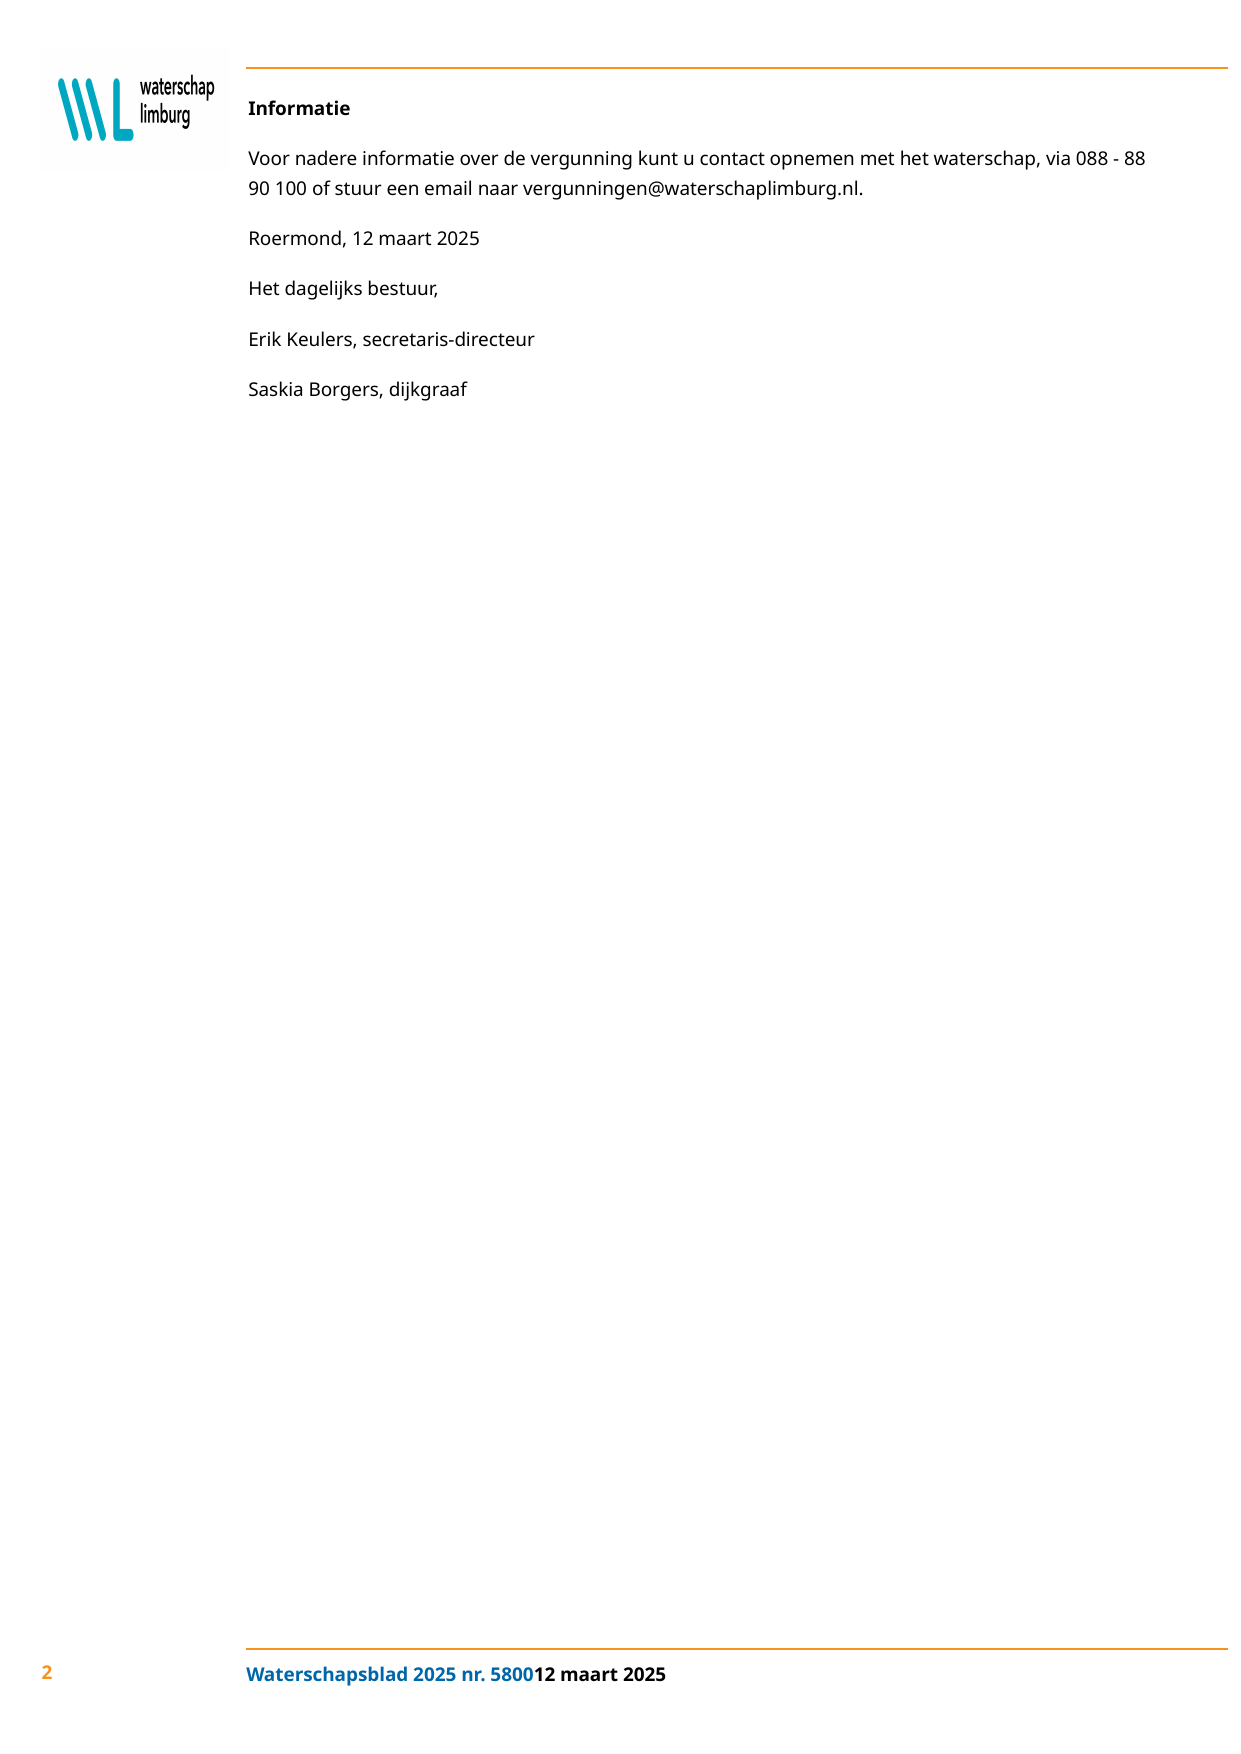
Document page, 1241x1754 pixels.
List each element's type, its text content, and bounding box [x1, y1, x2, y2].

text Erik Keulers, secretaris-directeur [248, 326, 1152, 352]
picture [41, 47, 231, 172]
text Voor nadere informatie over de vergunning kunt u contact opnemen met het waterschap, via 088 - 88 90 100 of stuur een email naar vergunningen@waterschaplimburg.nl. [248, 145, 1152, 201]
text Informatie [248, 95, 1152, 121]
text Het dagelijks bestuur, [248, 276, 1152, 301]
text Roermond, 12 maart 2025 [248, 225, 1152, 251]
text Saskia Borgers, dijkgraaf [248, 376, 1152, 402]
